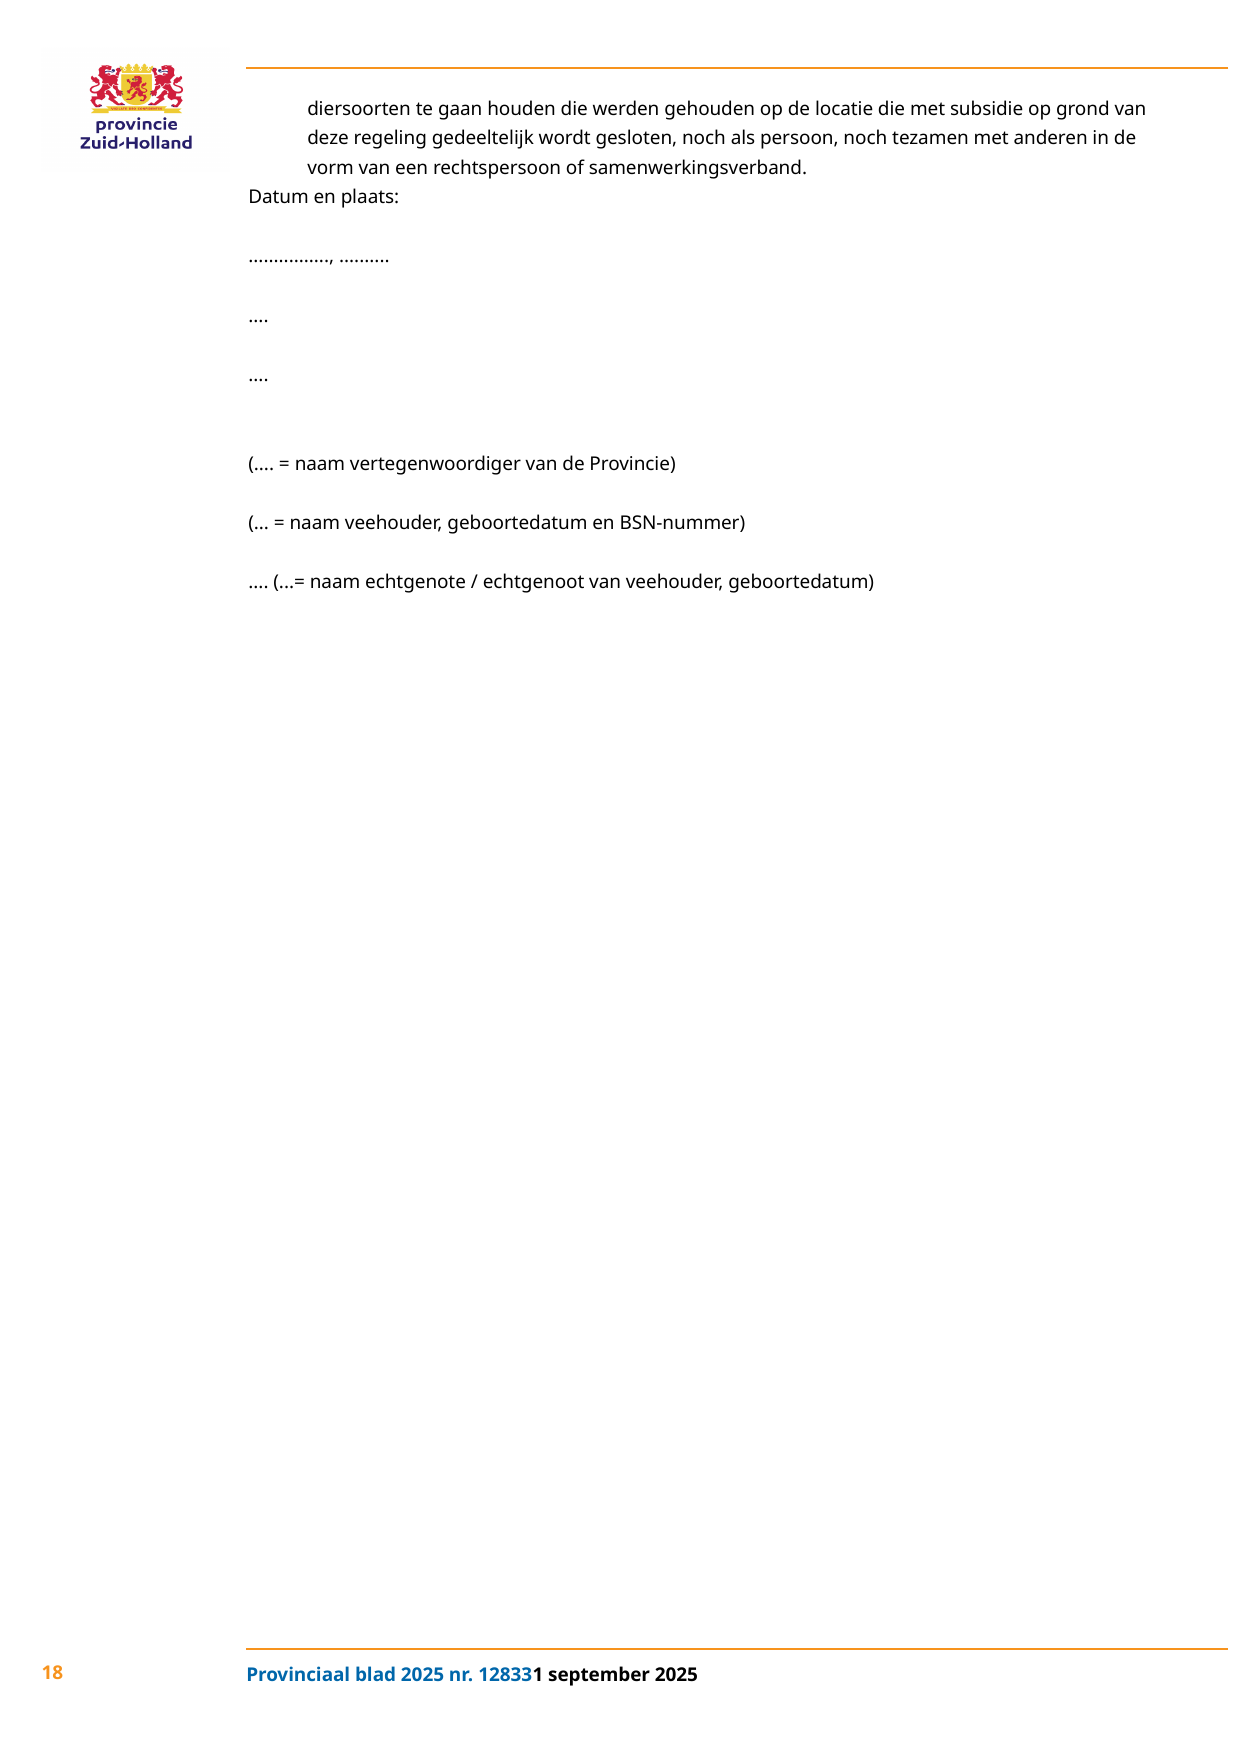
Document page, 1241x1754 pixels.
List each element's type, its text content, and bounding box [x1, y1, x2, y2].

text (.... = naam vertegenwoordiger van de Provincie) [248, 450, 1152, 476]
picture [41, 47, 231, 172]
text .... (...= naam echtgenote / echtgenoot van veehouder, geboortedatum) [248, 568, 1152, 594]
text .... [248, 302, 1152, 328]
text ................, .......... [248, 243, 1152, 268]
text .... [248, 361, 1152, 387]
list diersoorten te gaan houden die werden gehouden op de locatie die met subsidie op grond van deze regeling gedeeltelijk wordt gesloten, noch als persoon, noch tezamen met anderen in de vorm van een rechtspersoon of samenwerkingsverband. [248, 95, 1152, 180]
text (... = naam veehouder, geboortedatum en BSN-nummer) [248, 509, 1152, 535]
text Datum en plaats: [248, 183, 1152, 209]
